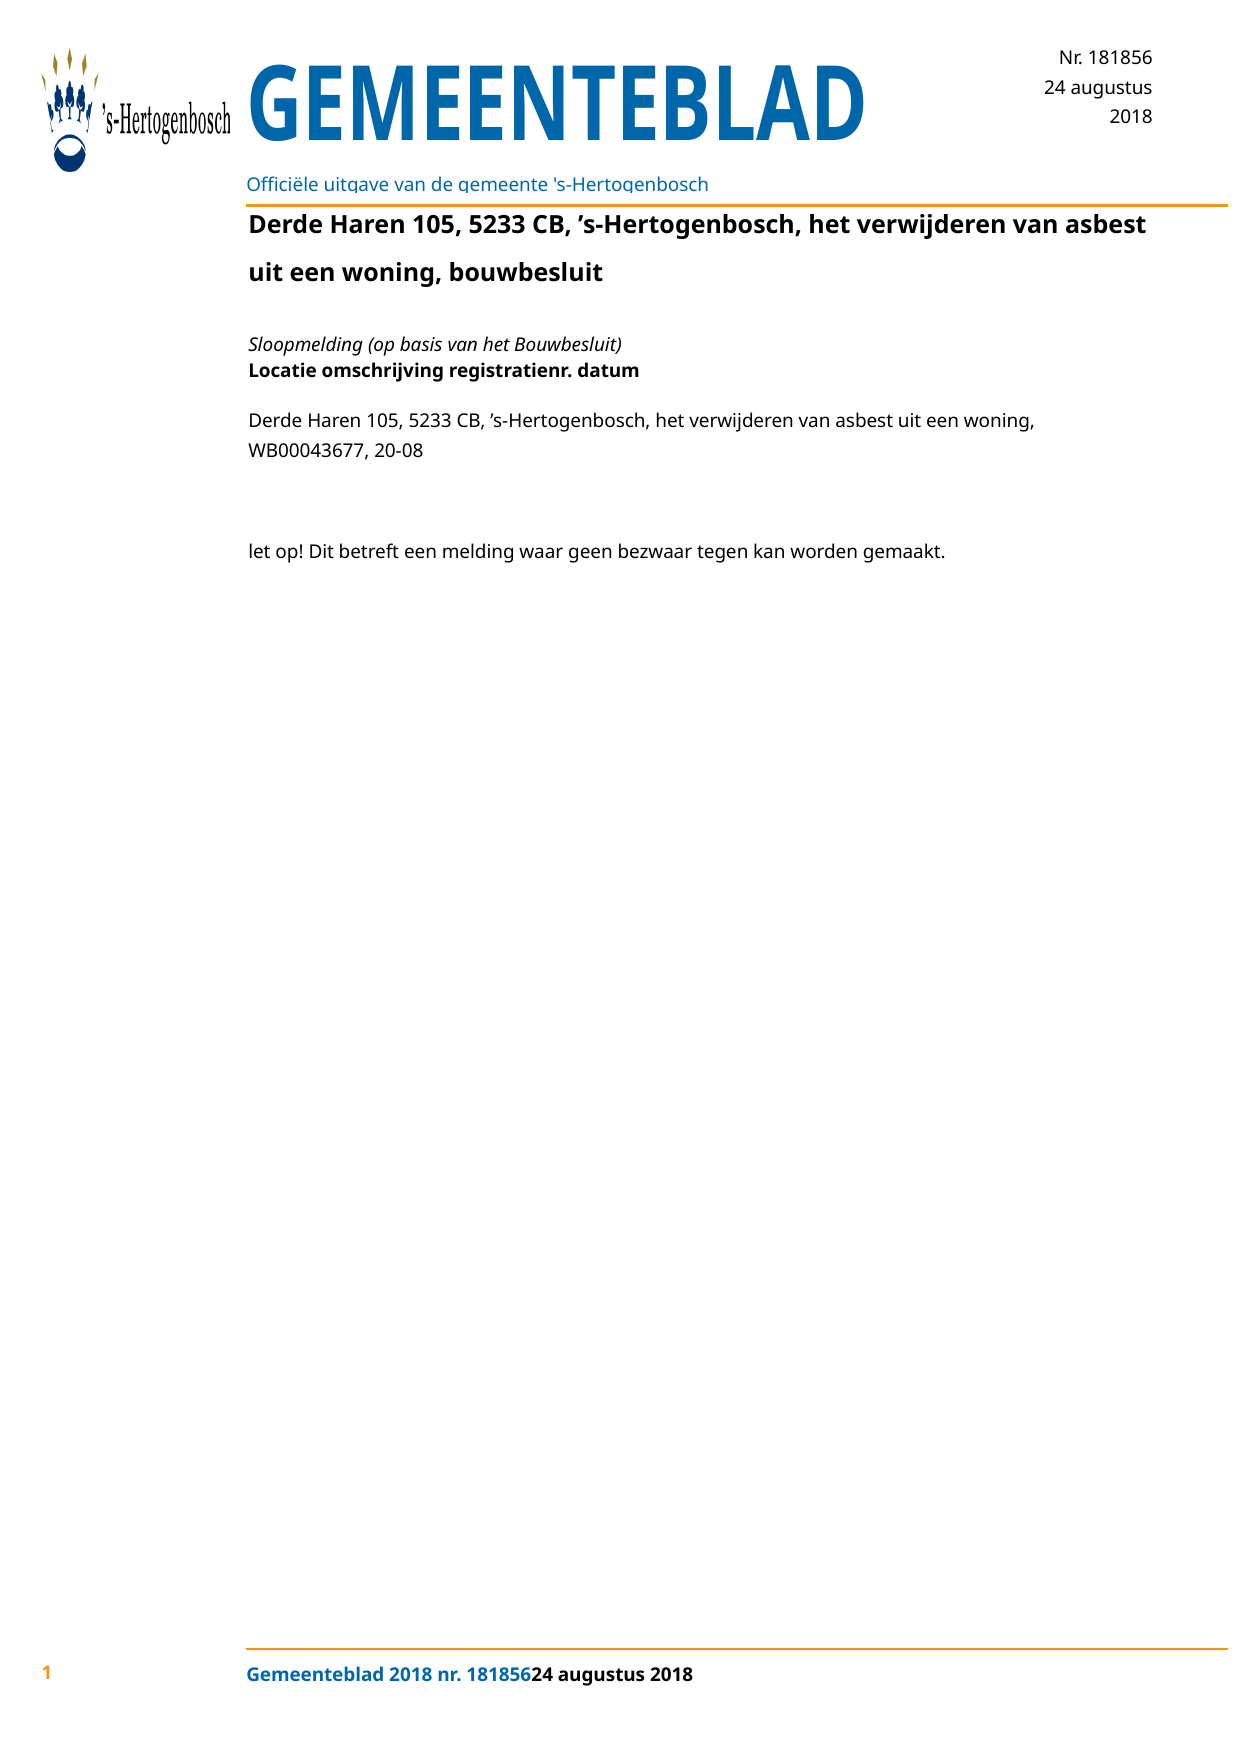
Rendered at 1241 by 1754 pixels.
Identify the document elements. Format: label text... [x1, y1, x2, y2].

picture [41, 47, 231, 172]
text Derde Haren 105, 5233 CB, ’s-Hertogenbosch, het verwijderen van asbest uit een woning, WB00043677, 20-08 [248, 408, 1152, 463]
text Locatie omschrijving registratienr. datum [248, 357, 1152, 383]
text Derde Haren 105, 5233 CB, ’s-Hertogenbosch, het verwijderen van asbest uit een woning, bouwbesluit [248, 207, 1152, 288]
text let op! Dit betreft een melding waar geen bezwaar tegen kan worden gemaakt. [248, 538, 1152, 564]
text Sloopmelding (op basis van het Bouwbesluit) [248, 331, 1152, 357]
